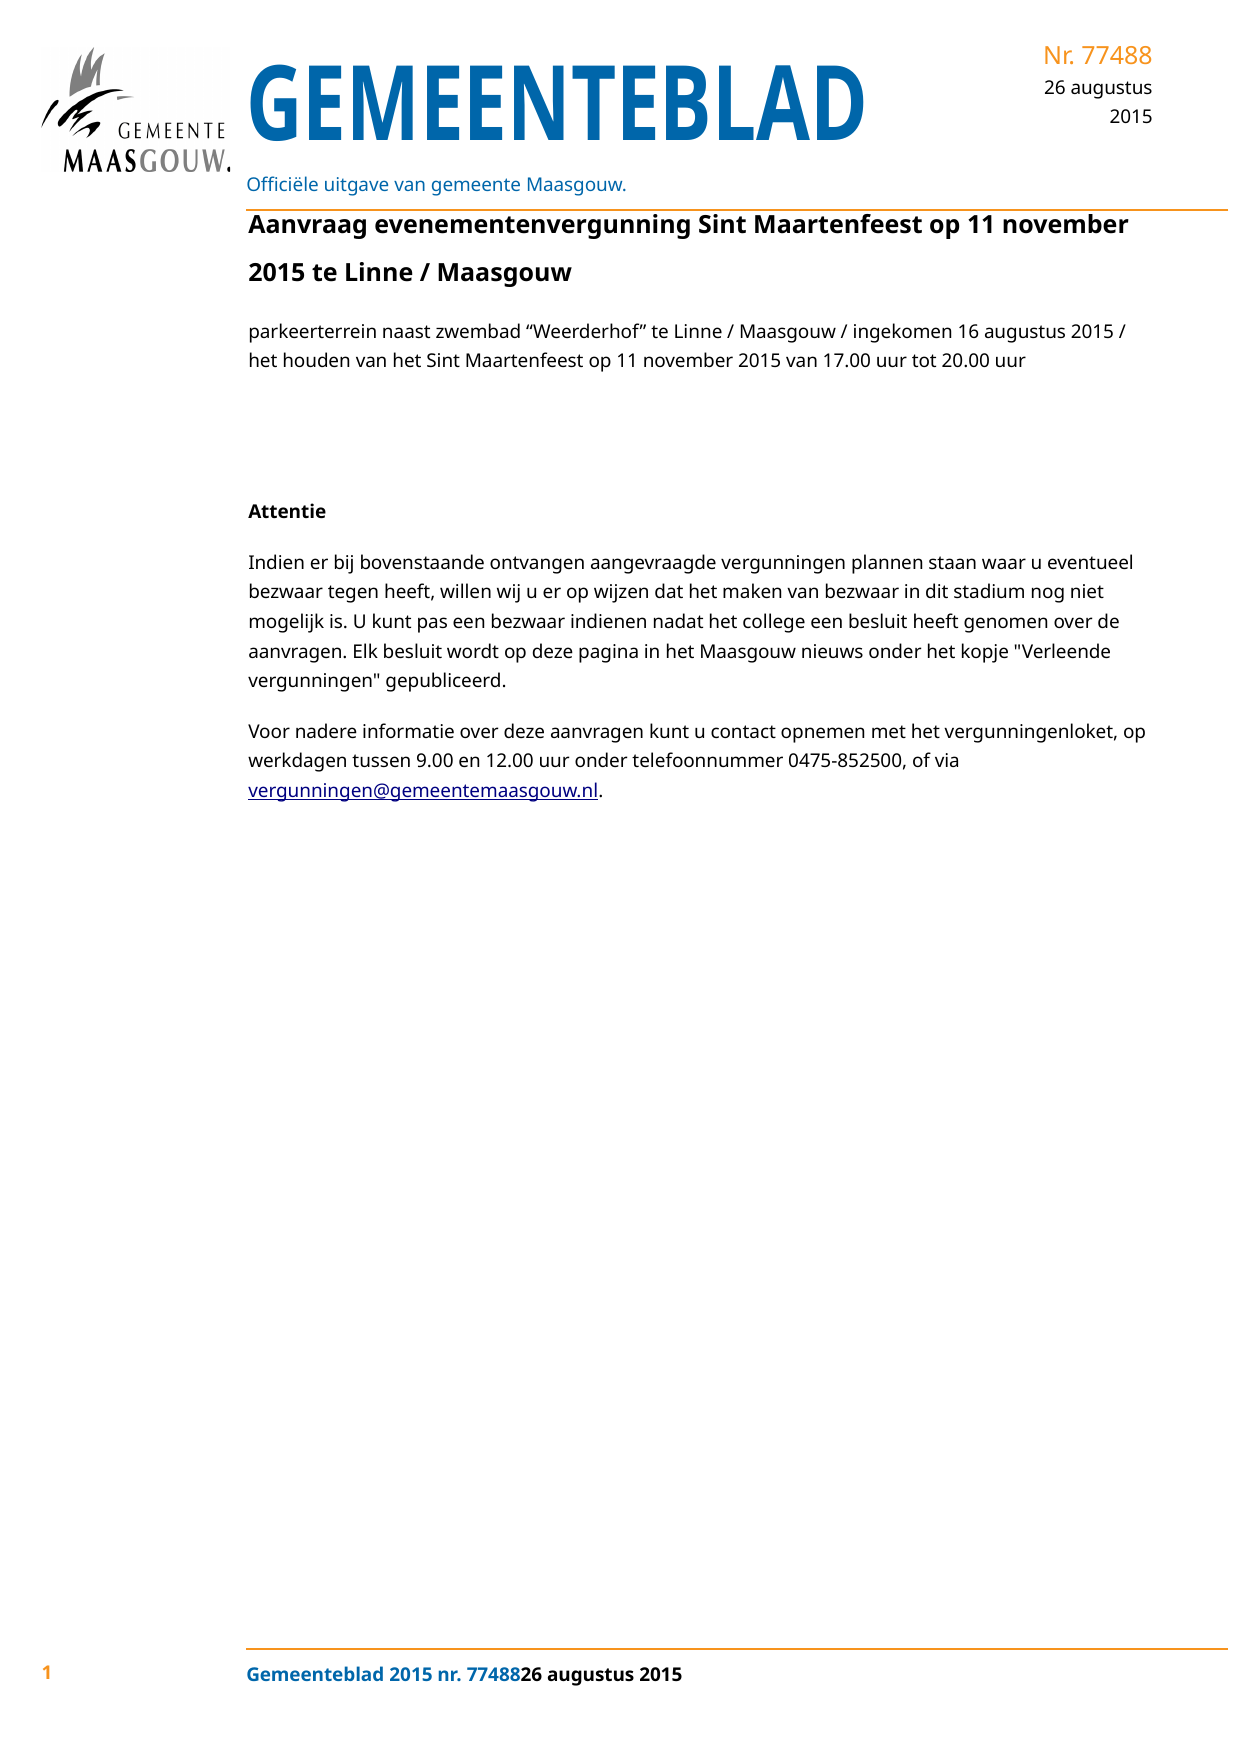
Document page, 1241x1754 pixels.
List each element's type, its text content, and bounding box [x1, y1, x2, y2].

text Attentie [248, 499, 1152, 524]
picture [41, 47, 231, 172]
text Aanvraag evenementenvergunning Sint Maartenfeest op 11 november 2015 te Linne / Maasgouw [248, 211, 1152, 288]
text Voor nadere informatie over deze aanvragen kunt u contact opnemen met het vergunningenloket, op werkdagen tussen 9.00 en 12.00 uur onder telefoonnummer 0475-852500, of via vergunningen@gemeentemaasgouw.nl. [248, 718, 1152, 803]
text parkeerterrein naast zwembad “Weerderhof” te Linne / Maasgouw / ingekomen 16 augustus 2015 / het houden van het Sint Maartenfeest op 11 november 2015 van 17.00 uur tot 20.00 uur [248, 318, 1152, 373]
text Indien er bij bovenstaande ontvangen aangevraagde vergunningen plannen staan waar u eventueel bezwaar tegen heeft, willen wij u er op wijzen dat het maken van bezwaar in dit stadium nog niet mogelijk is. U kunt pas een bezwaar indienen nadat het college een besluit heeft genomen over de aanvragen. Elk besluit wordt op deze pagina in het Maasgouw nieuws onder het kopje "Verleende vergunningen" gepubliceerd. [248, 549, 1152, 693]
